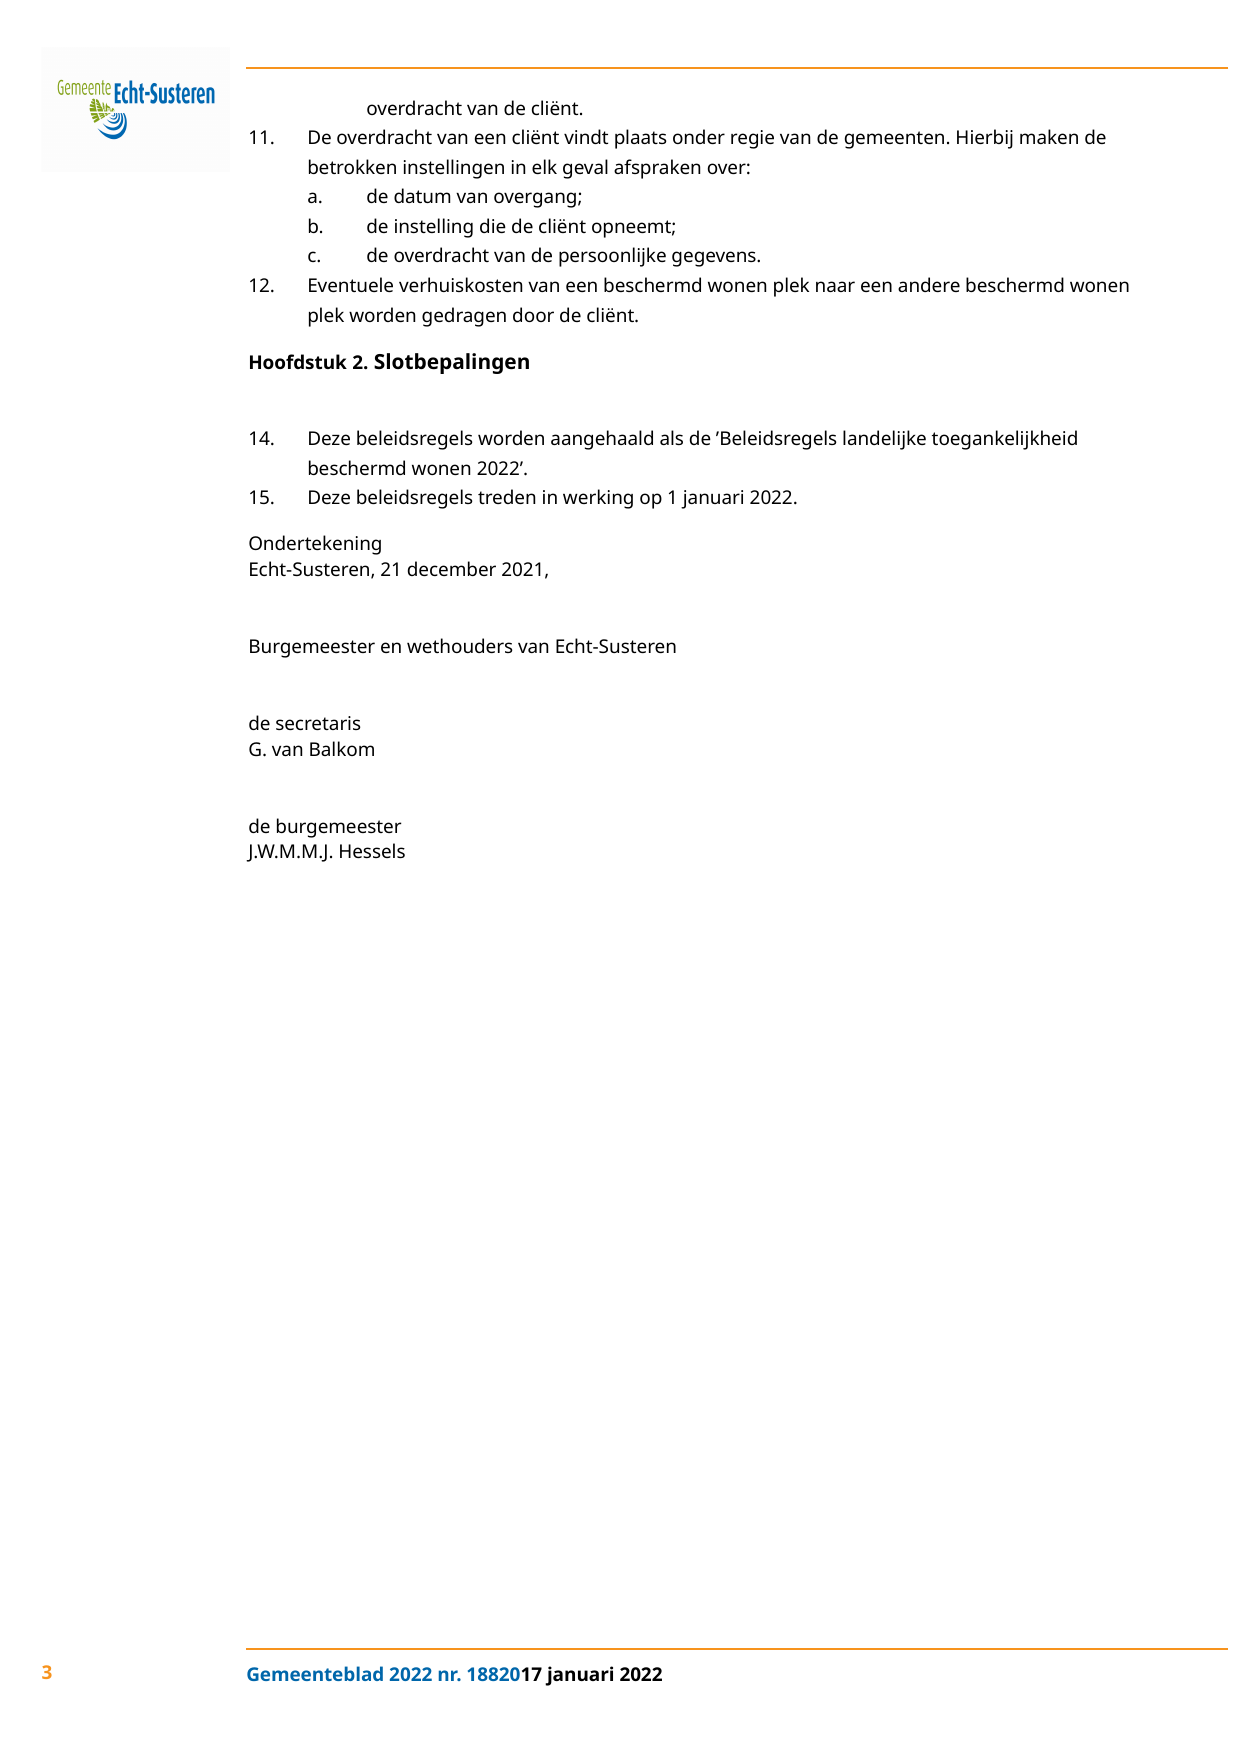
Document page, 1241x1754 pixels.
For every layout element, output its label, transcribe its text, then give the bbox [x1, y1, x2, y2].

text de burgemeester [248, 813, 1152, 839]
text de secretaris [248, 710, 1152, 736]
text Burgemeester en wethouders van Echt-Susteren [248, 633, 1152, 659]
list Deze beleidsregels worden aangehaald als de ’Beleidsregels landelijke toegankelijkheid beschermd wonen 2022’. [248, 425, 1152, 481]
list de overdracht van de persoonlijke gegevens. [307, 243, 1152, 268]
text Hoofdstuk 2. Slotbepalingen [248, 347, 1152, 376]
text Ondertekening [248, 530, 1152, 556]
list de instelling die de cliënt opneemt; [307, 213, 1152, 239]
list Eventuele verhuiskosten van een beschermd wonen plek naar een andere beschermd wonen plek worden gedragen door de cliënt. [248, 272, 1152, 328]
text Echt-Susteren, 21 december 2021, [248, 556, 1152, 581]
list De overdracht van een cliënt vindt plaats onder regie van de gemeenten. Hierbij maken de betrokken instellingen in elk geval afspraken over: [248, 124, 1152, 180]
picture [41, 47, 231, 172]
list overdracht van de cliënt. [307, 95, 1152, 121]
text G. van Balkom [248, 736, 1152, 762]
list Deze beleidsregels treden in werking op 1 januari 2022. [248, 484, 1152, 510]
text J.W.M.M.J. Hessels [248, 839, 1152, 864]
list de datum van overgang; [307, 183, 1152, 209]
